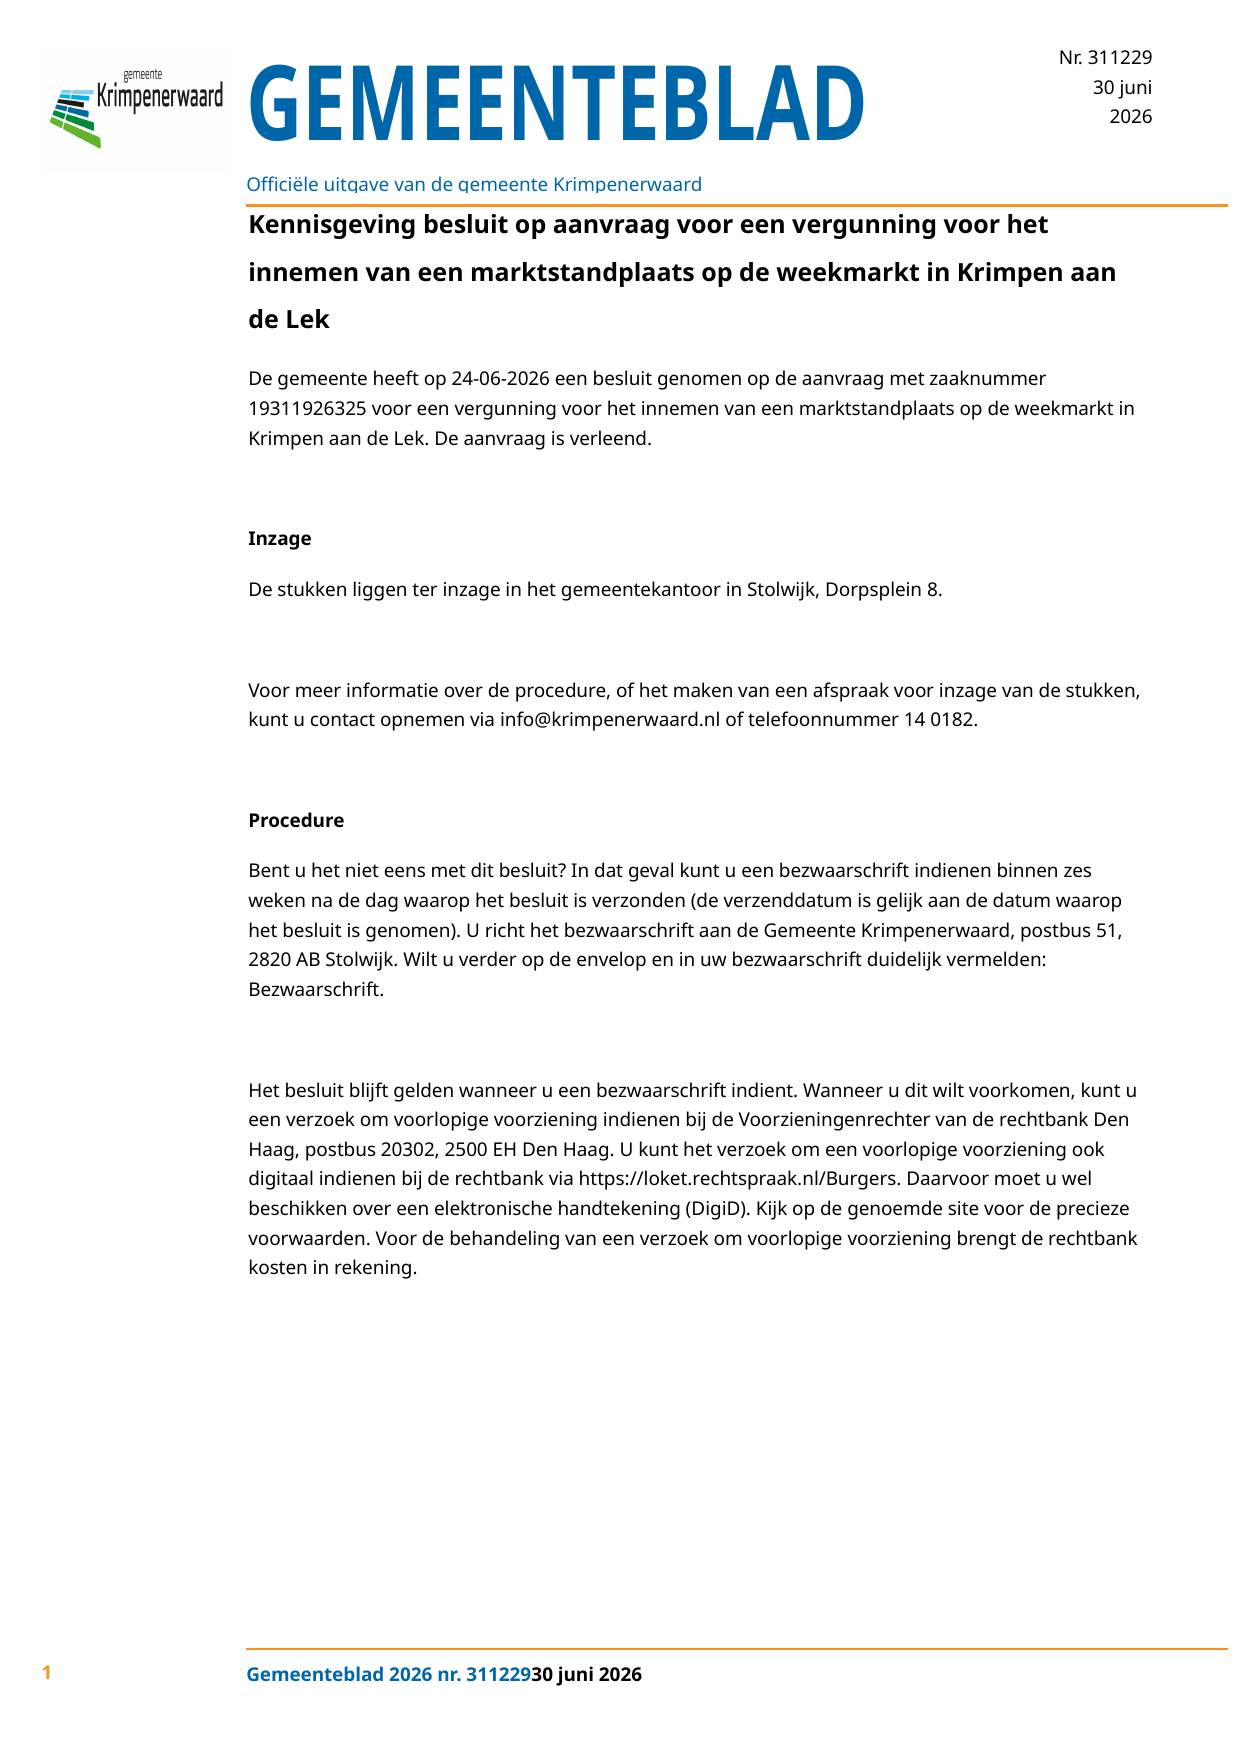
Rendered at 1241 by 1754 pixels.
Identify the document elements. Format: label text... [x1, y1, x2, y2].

text Procedure [248, 807, 1152, 833]
text Het besluit blijft gelden wanneer u een bezwaarschrift indient. Wanneer u dit wilt voorkomen, kunt u een verzoek om voorlopige voorziening indienen bij de Voorzieningenrechter van de rechtbank Den Haag, postbus 20302, 2500 EH Den Haag. U kunt het verzoek om een voorlopige voorziening ook digitaal indienen bij de rechtbank via https://loket.rechtspraak.nl/Burgers. Daarvoor moet u wel beschikken over een elektronische handtekening (DigiD). Kijk op de genoemde site voor de precieze voorwaarden. Voor de behandeling van een verzoek om voorlopige voorziening brengt de rechtbank kosten in rekening. [248, 1077, 1152, 1280]
text Voor meer informatie over de procedure, of het maken van een afspraak voor inzage van de stukken, kunt u contact opnemen via info@krimpenerwaard.nl of telefoonnummer 14 0182. [248, 677, 1152, 732]
picture [41, 47, 231, 172]
text De gemeente heeft op 24-06-2026 een besluit genomen op de aanvraag met zaaknummer 19311926325 voor een vergunning voor het innemen van een marktstandplaats op de weekmarkt in Krimpen aan de Lek. De aanvraag is verleend. [248, 366, 1152, 450]
text Bent u het niet eens met dit besluit? In dat geval kunt u een bezwaarschrift indienen binnen zes weken na de dag waarop het besluit is verzonden (de verzenddatum is gelijk aan de datum waarop het besluit is genomen). U richt het bezwaarschrift aan de Gemeente Krimpenerwaard, postbus 51, 2820 AB Stolwijk. Wilt u verder op de envelop en in uw bezwaarschrift duidelijk vermelden: Bezwaarschrift. [248, 858, 1152, 1002]
text De stukken liggen ter inzage in het gemeentekantoor in Stolwijk, Dorpsplein 8. [248, 576, 1152, 602]
text Kennisgeving besluit op aanvraag voor een vergunning voor het innemen van een marktstandplaats op de weekmarkt in Krimpen aan de Lek [248, 207, 1152, 336]
text Inzage [248, 526, 1152, 551]
